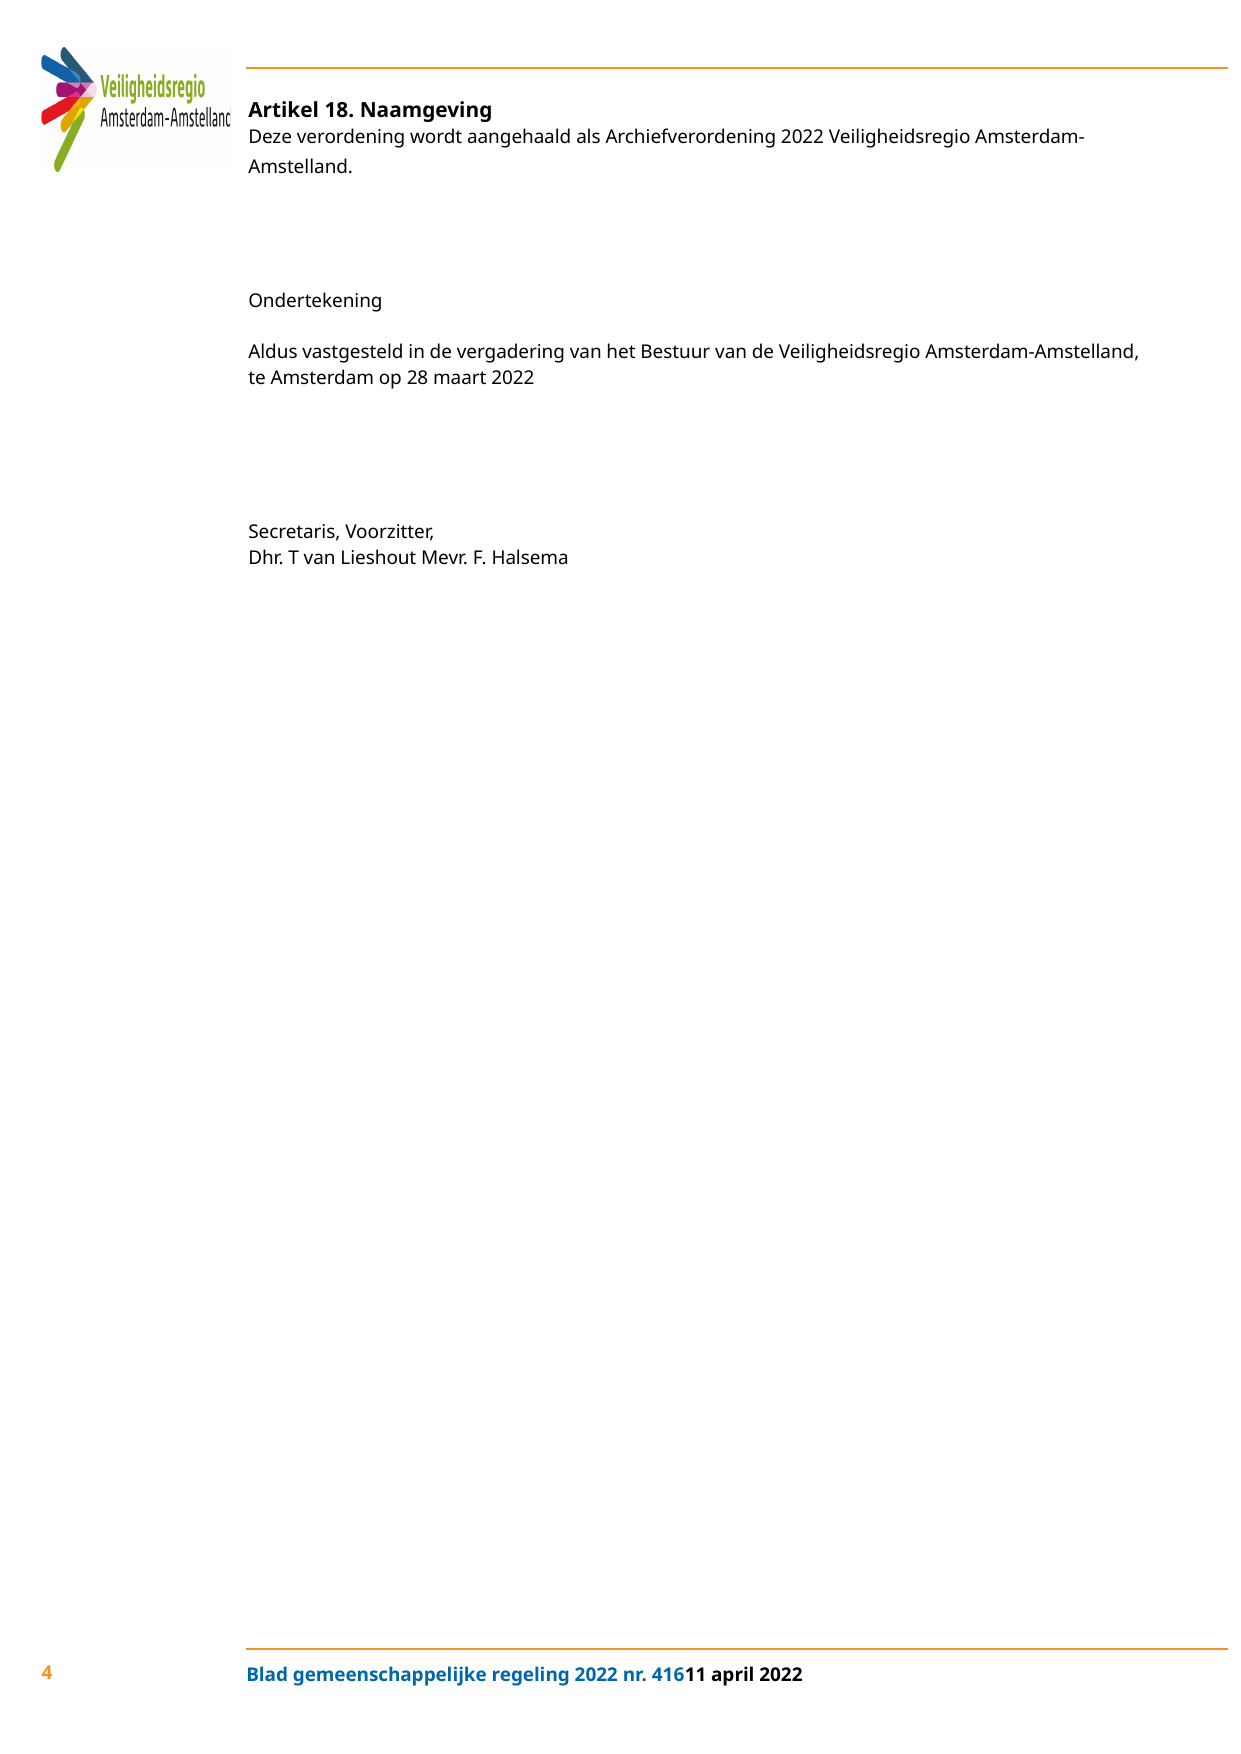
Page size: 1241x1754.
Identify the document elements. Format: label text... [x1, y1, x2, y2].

text Dhr. T van Lieshout Mevr. F. Halsema [248, 544, 1152, 570]
text Artikel 18. Naamgeving [248, 95, 1152, 123]
picture [41, 47, 231, 172]
text Aldus vastgesteld in de vergadering van het Bestuur van de Veiligheidsregio Amsterdam-Amstelland, te Amsterdam op 28 maart 2022 [248, 339, 1152, 390]
text Ondertekening [248, 287, 1152, 313]
text Deze verordening wordt aangehaald als Archiefverordening 2022 Veiligheidsregio Amsterdam-Amstelland. [248, 123, 1152, 178]
text Secretaris, Voorzitter, [248, 519, 1152, 544]
